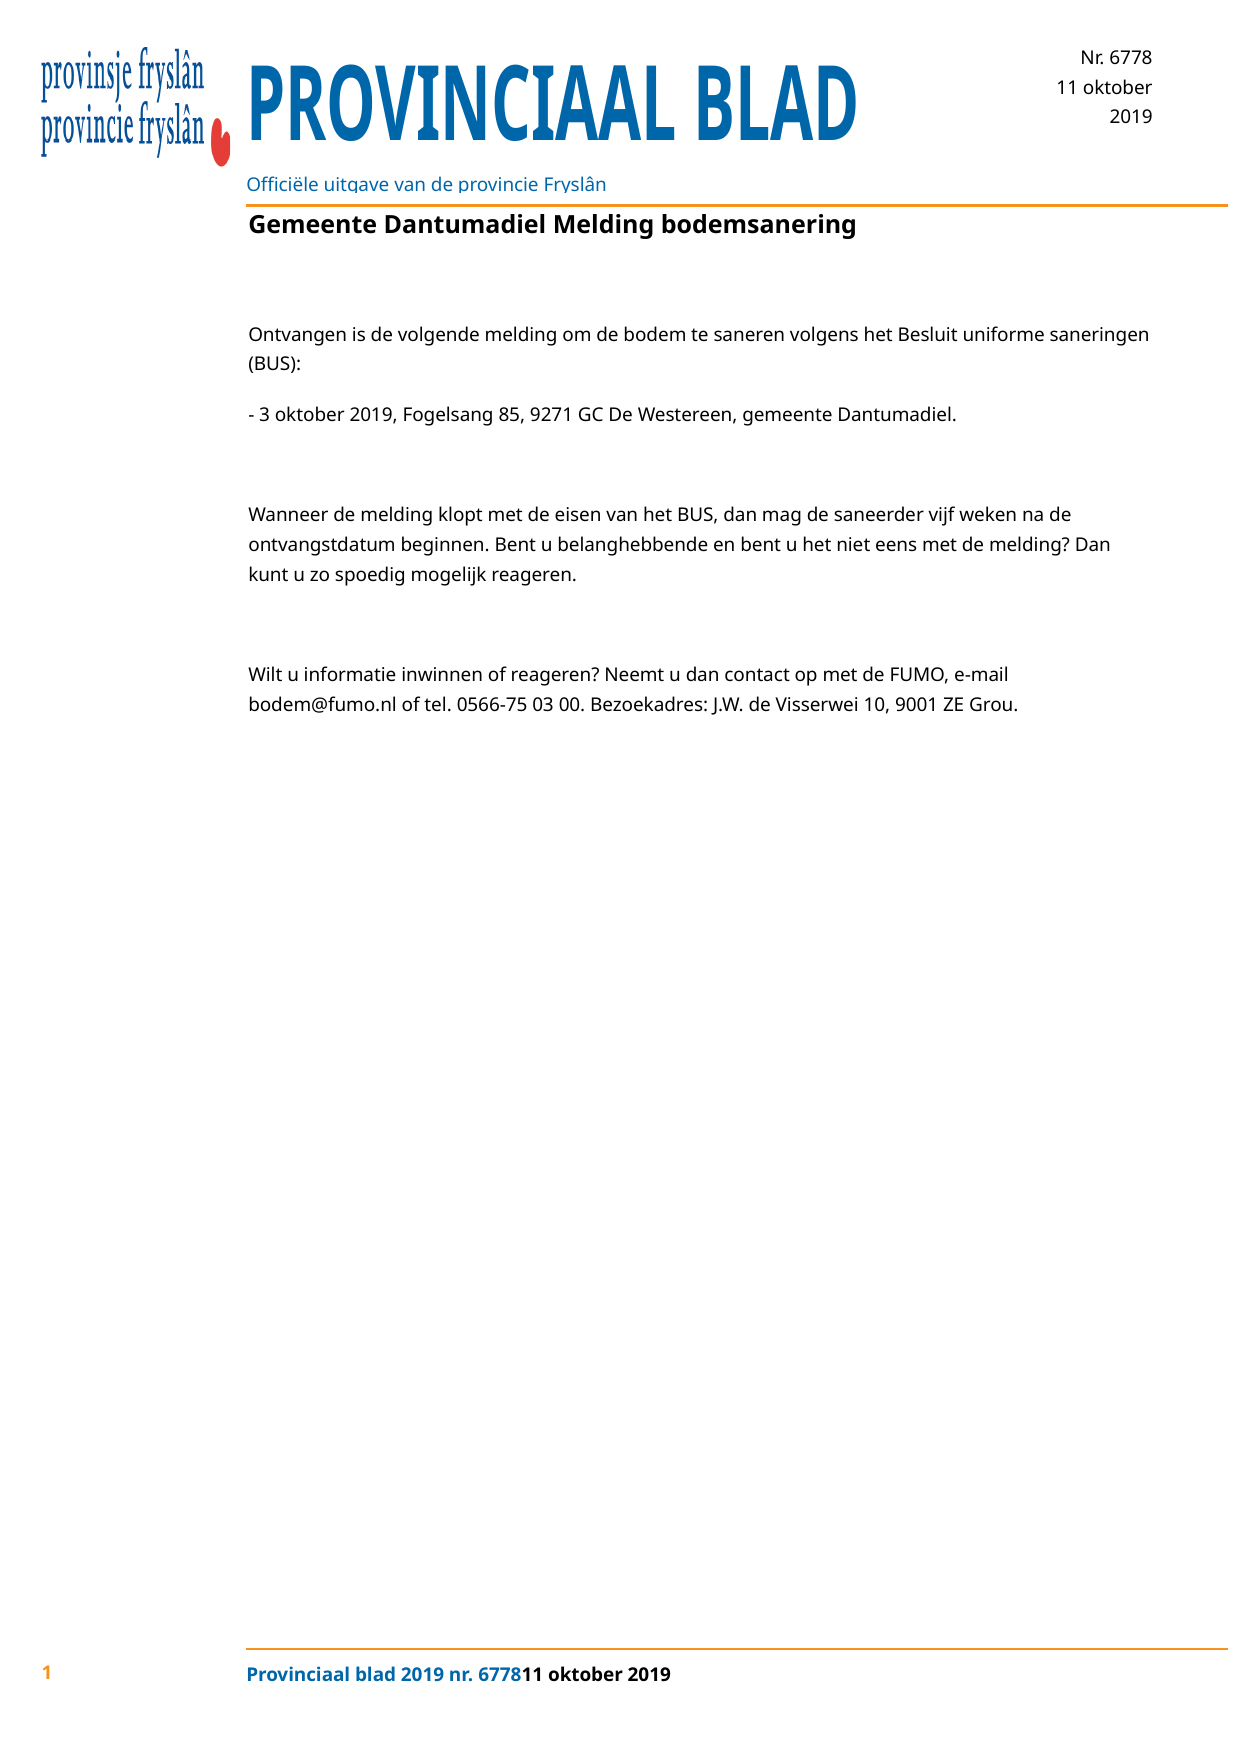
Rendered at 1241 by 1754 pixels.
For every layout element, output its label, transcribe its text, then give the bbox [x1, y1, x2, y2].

text Gemeente Dantumadiel Melding bodemsanering [248, 207, 1152, 241]
text Ontvangen is de volgende melding om de bodem te saneren volgens het Besluit uniforme saneringen (BUS): [248, 321, 1152, 376]
text Wanneer de melding klopt met de eisen van het BUS, dan mag de saneerder vijf weken na de ontvangstdatum beginnen. Bent u belanghebbende en bent u het niet eens met de melding? Dan kunt u zo spoedig mogelijk reageren. [248, 502, 1152, 586]
text - 3 oktober 2019, Fogelsang 85, 9271 GC De Westereen, gemeente Dantumadiel. [248, 401, 1152, 426]
text Wilt u informatie inwinnen of reageren? Neemt u dan contact op met de FUMO, e-mail bodem@fumo.nl of tel. 0566-75 03 00. Bezoekadres: J.W. de Visserwei 10, 9001 ZE Grou. [248, 662, 1152, 717]
picture [41, 47, 231, 172]
